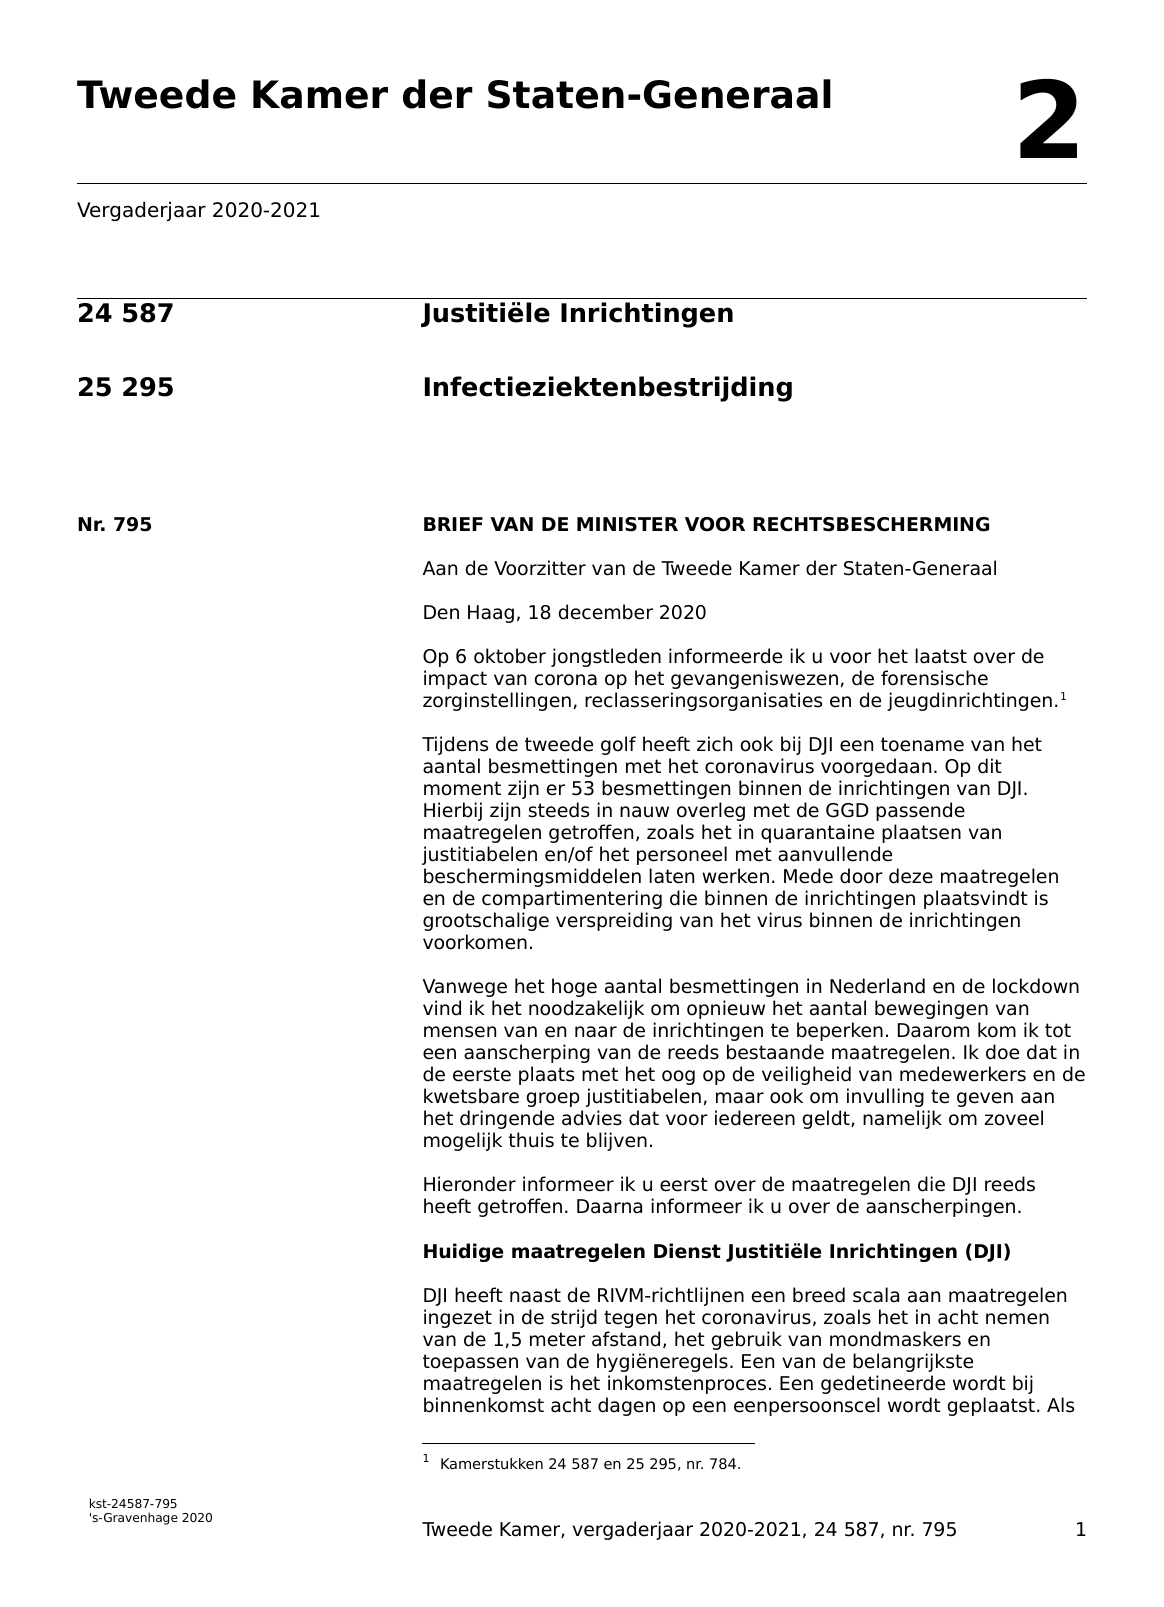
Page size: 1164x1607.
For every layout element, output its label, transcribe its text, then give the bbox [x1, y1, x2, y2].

subtitle Huidige maatregelen Dienst Justitiële Inrichtingen (DJI) [422, 1241, 1087, 1262]
text Vanwege het hoge aantal besmettingen in Nederland en de lockdown vind ik het noodzakelijk om opnieuw het aantal bewegingen van mensen van en naar de inrichtingen te beperken. Daarom kom ik tot een aanscherping van de reeds bestaande maatregelen. Ik doe dat in de eerste plaats met het oog op de veiligheid van medewerkers en de kwetsbare groep justitiabelen, maar ook om invulling te geven aan het dringende advies dat voor iedereen geldt, namelijk om zoveel mogelijk thuis te blijven. [422, 976, 1087, 1152]
text Tijdens de tweede golf heeft zich ook bij DJI een toename van het aantal besmettingen met het coronavirus voorgedaan. Op dit moment zijn er 53 besmettingen binnen de inrichtingen van DJI. Hierbij zijn steeds in nauw overleg met de GGD passende maatregelen getroffen, zoals het in quarantaine plaatsen van justitiabelen en/of het personeel met aanvullende beschermingsmiddelen laten werken. Mede door deze maatregelen en de compartimentering die binnen de inrichtingen plaatsvindt is grootschalige verspreiding van het virus binnen de inrichtingen voorkomen. [422, 734, 1087, 954]
subtitle 24 587 Justitiële Inrichtingen [77, 299, 1087, 329]
subtitle Nr. 795 BRIEF VAN DE MINISTER VOOR RECHTSBESCHERMING [77, 514, 1087, 536]
table_header 2 [886, 59, 1087, 183]
table_header Tweede Kamer der Staten-Generaal [77, 59, 886, 183]
text Den Haag, 18 december 2020 [422, 602, 1087, 624]
text 's-Gravenhage 2020 [88, 1511, 323, 1525]
text Hieronder informeer ik u eerst over de maatregelen die DJI reeds heeft getroffen. Daarna informeer ik u over de aanscherpingen. [422, 1174, 1087, 1218]
text Kamerstukken 24 587 en 25 295, nr. 784. [422, 1452, 1087, 1474]
subtitle 25 295 Infectieziektenbestrijding [77, 373, 1087, 403]
text Aan de Voorzitter van de Tweede Kamer der Staten-Generaal [422, 558, 1087, 580]
text DJI heeft naast de RIVM-richtlijnen een breed scala aan maatregelen ingezet in de strijd tegen het coronavirus, zoals het in acht nemen van de 1,5 meter afstand, het gebruik van mondmaskers en toepassen van de hygiëneregels. Een van de belangrijkste maatregelen is het inkomstenproces. Een gedetineerde wordt bij binnenkomst acht dagen op een eenpersoonscel wordt geplaatst. Als [422, 1285, 1087, 1417]
table_cell Vergaderjaar 2020-2021 [77, 184, 1087, 298]
text Op 6 oktober jongstleden informeerde ik u voor het laatst over de impact van corona op het gevangeniswezen, de forensische zorginstellingen, reclasseringsorganisaties en de jeugdinrichtingen. [422, 646, 1087, 712]
text kst-24587-795 [88, 1497, 323, 1511]
